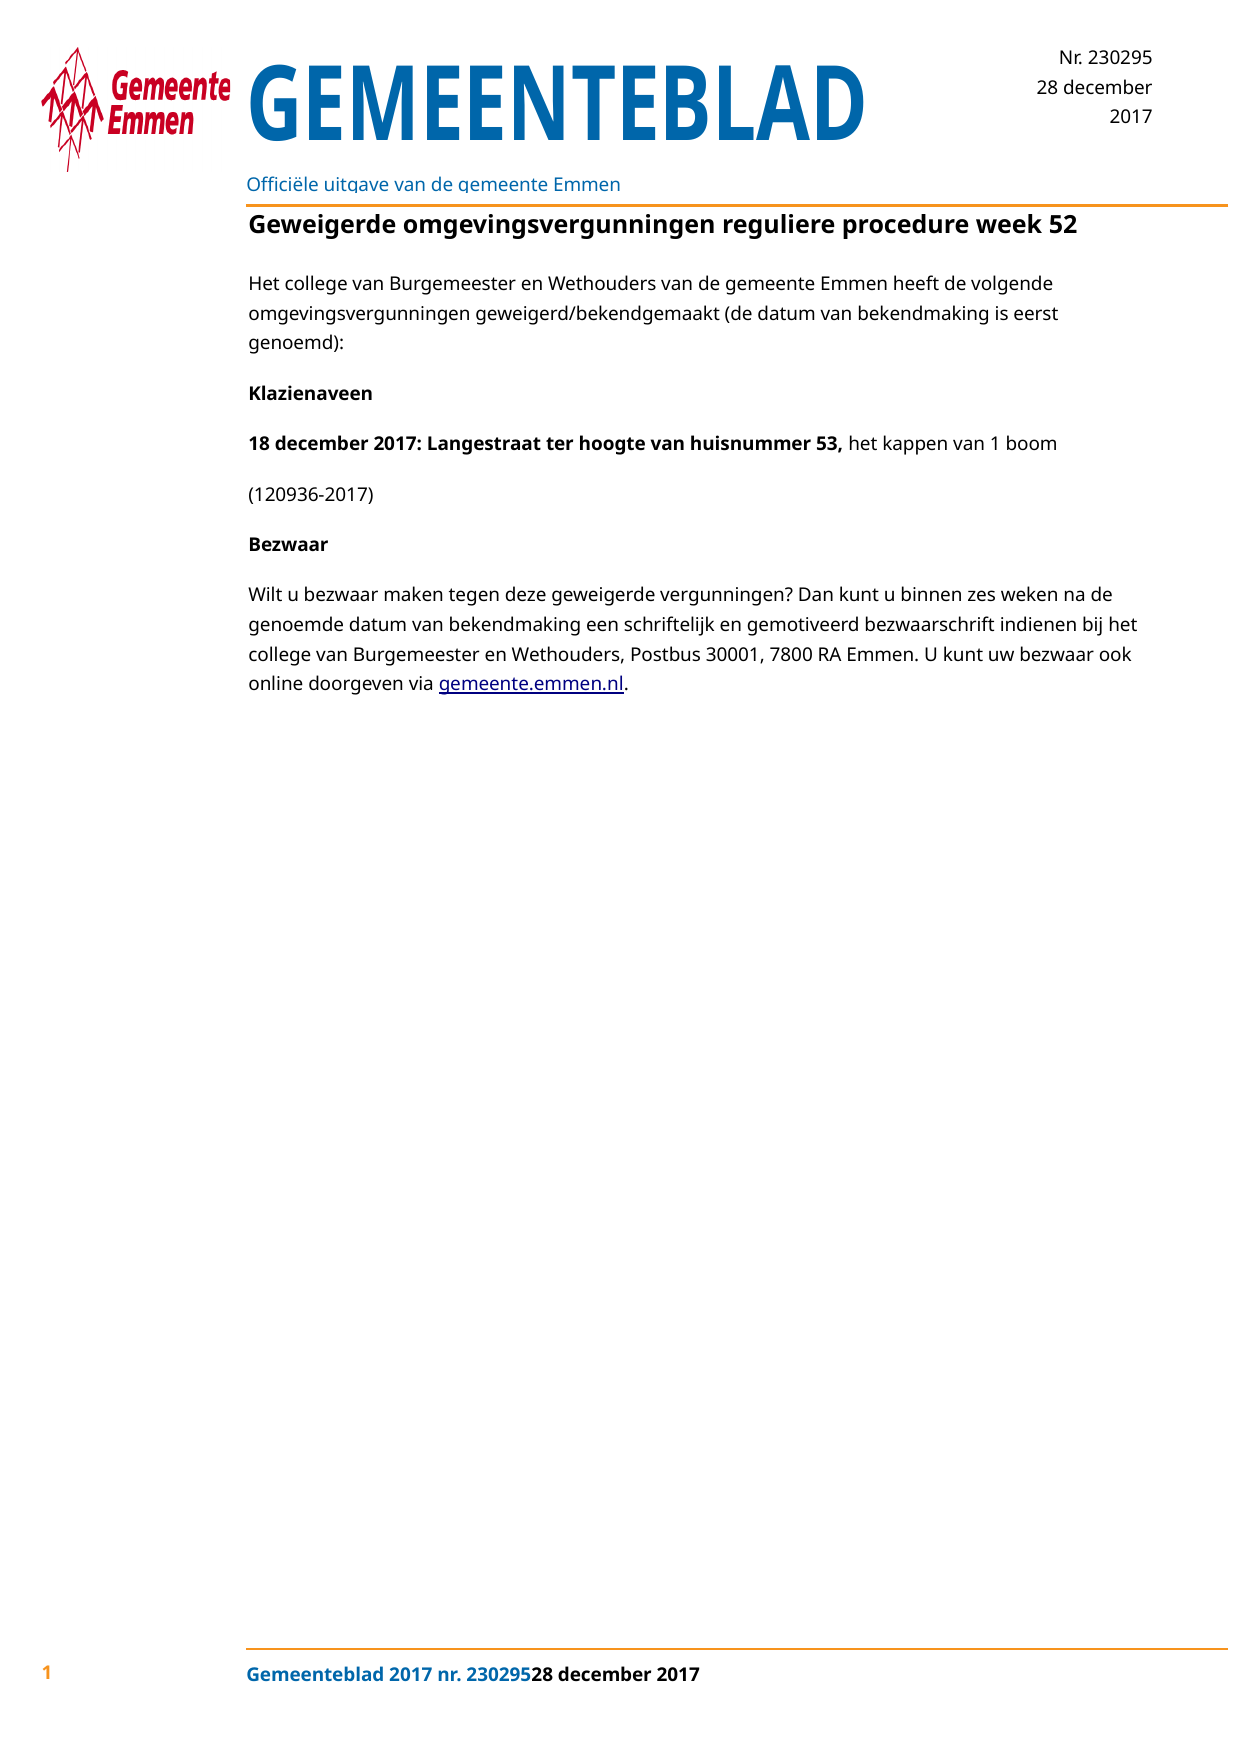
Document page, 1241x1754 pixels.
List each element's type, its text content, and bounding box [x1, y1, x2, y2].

text (120936-2017) [248, 481, 1152, 506]
text Klazienaveen [248, 380, 1152, 406]
picture [41, 47, 231, 172]
text Bezwaar [248, 531, 1152, 557]
text Het college van Burgemeester en Wethouders van de gemeente Emmen heeft de volgende omgevingsvergunningen geweigerd/bekendgemaakt (de datum van bekendmaking is eerst genoemd): [248, 270, 1152, 355]
text Wilt u bezwaar maken tegen deze geweigerde vergunningen? Dan kunt u binnen zes weken na de genoemde datum van bekendmaking een schriftelijk en gemotiveerd bezwaarschrift indienen bij het college van Burgemeester en Wethouders, Postbus 30001, 7800 RA Emmen. U kunt uw bezwaar ook online doorgeven via gemeente.emmen.nl. [248, 582, 1152, 696]
text 18 december 2017: Langestraat ter hoogte van huisnummer 53, het kappen van 1 boom [248, 430, 1152, 456]
text Geweigerde omgevingsvergunningen reguliere procedure week 52 [248, 207, 1152, 241]
